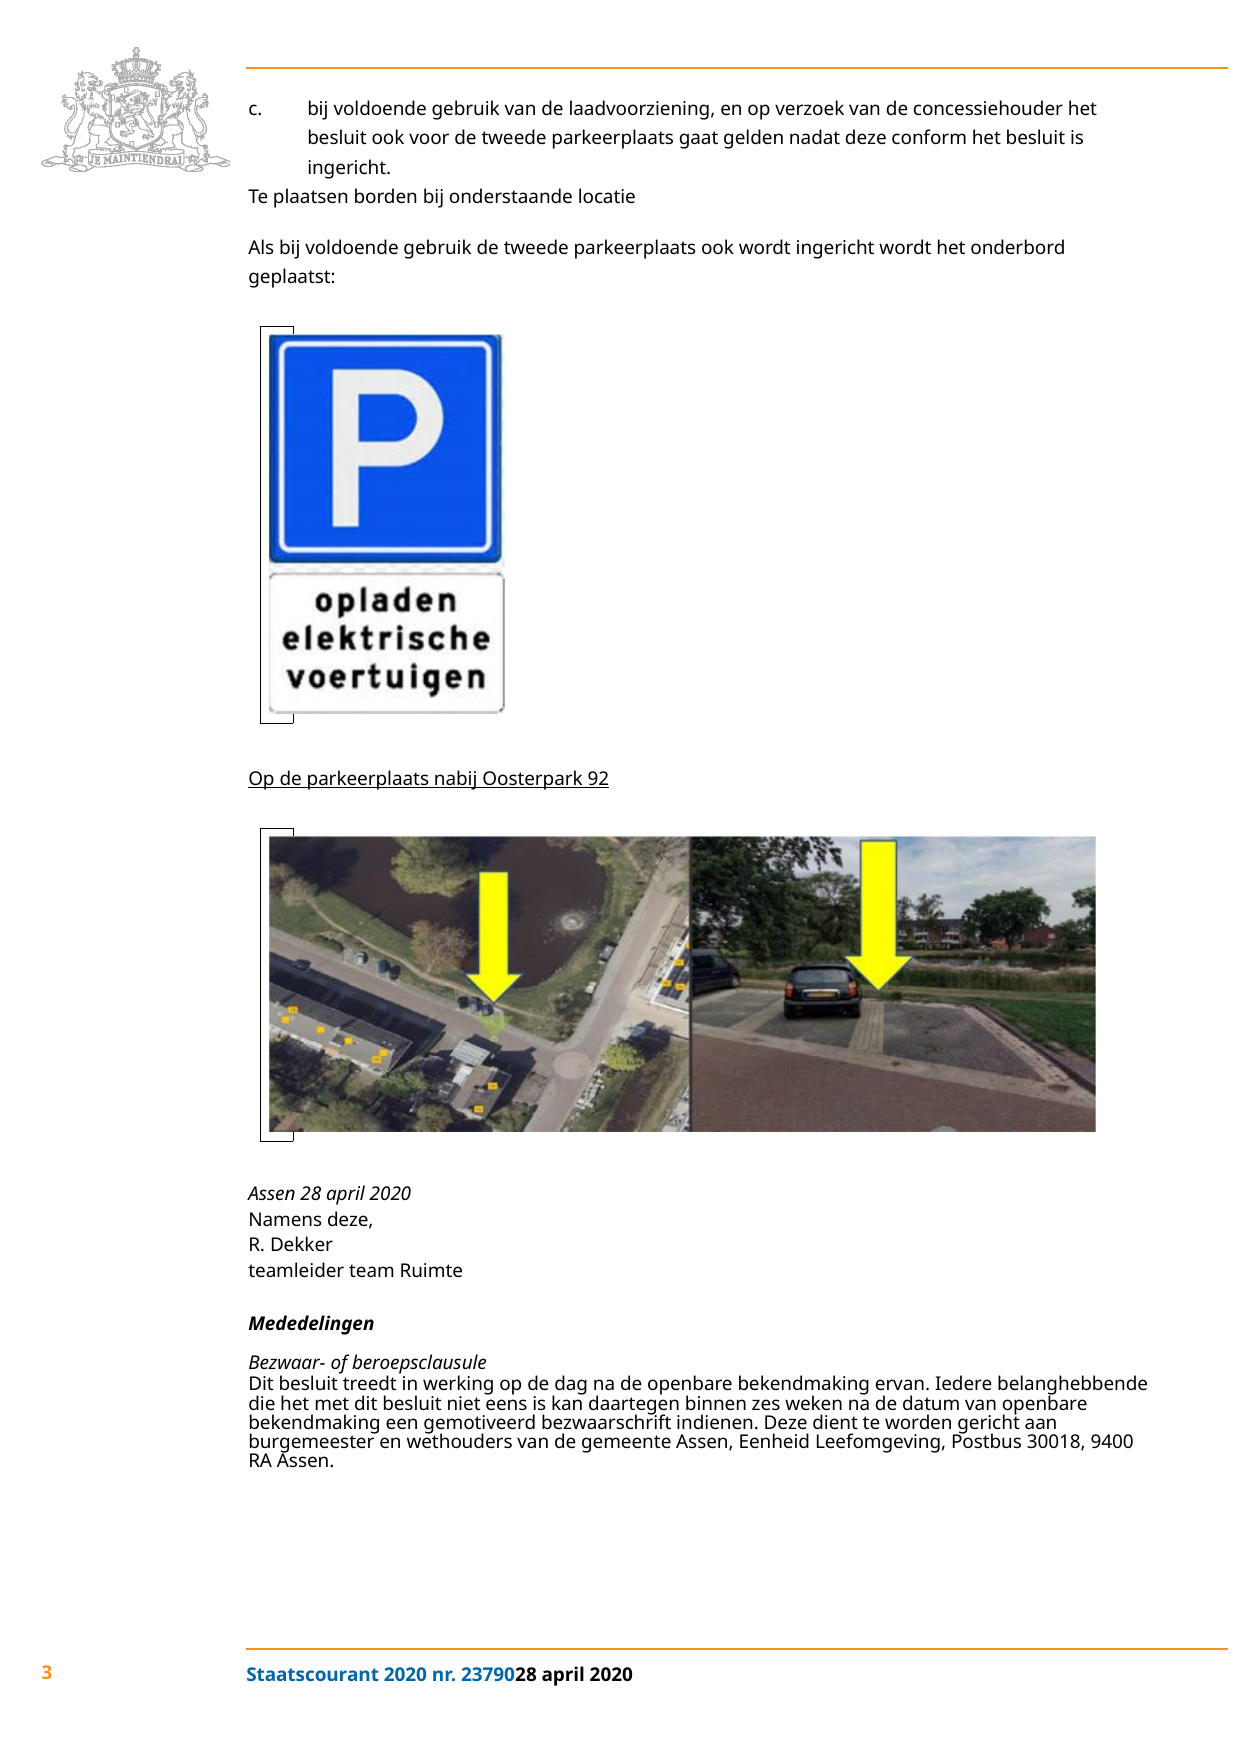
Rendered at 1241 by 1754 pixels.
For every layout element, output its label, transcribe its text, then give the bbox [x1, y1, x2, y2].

text Bezwaar- of beroepsclausule [248, 1349, 1152, 1375]
picture [268, 334, 505, 714]
text Te plaatsen borden bij onderstaande locatie [248, 183, 1152, 209]
text teamleider team Ruimte [248, 1257, 1152, 1283]
text Assen 28 april 2020 [248, 1180, 1152, 1206]
picture [268, 836, 1096, 1132]
text Mededelingen [248, 1310, 1152, 1336]
text Als bij voldoende gebruik de tweede parkeerplaats ook wordt ingericht wordt het onderbord geplaatst: [248, 234, 1152, 289]
text R. Dekker [248, 1232, 1152, 1257]
text Dit besluit treedt in werking op de dag na de openbare bekendmaking ervan. Iedere belanghebbende die het met dit besluit niet eens is kan daartegen binnen zes weken na de datum van openbare bekendmaking een gemotiveerd bezwaarschrift indienen. Deze dient te worden gericht aan burgemeester en wethouders van de gemeente Assen, Eenheid Leefomgeving, Postbus 30018, 9400 RA Assen. [248, 1375, 1152, 1472]
list bij voldoende gebruik van de laadvoorziening, en op verzoek van de concessiehouder het besluit ook voor de tweede parkeerplaats gaat gelden nadat deze conform het besluit is ingericht. [248, 95, 1152, 180]
picture [41, 47, 231, 172]
text Namens deze, [248, 1206, 1152, 1232]
text Op de parkeerplaats nabij Oosterpark 92 [248, 765, 1152, 791]
